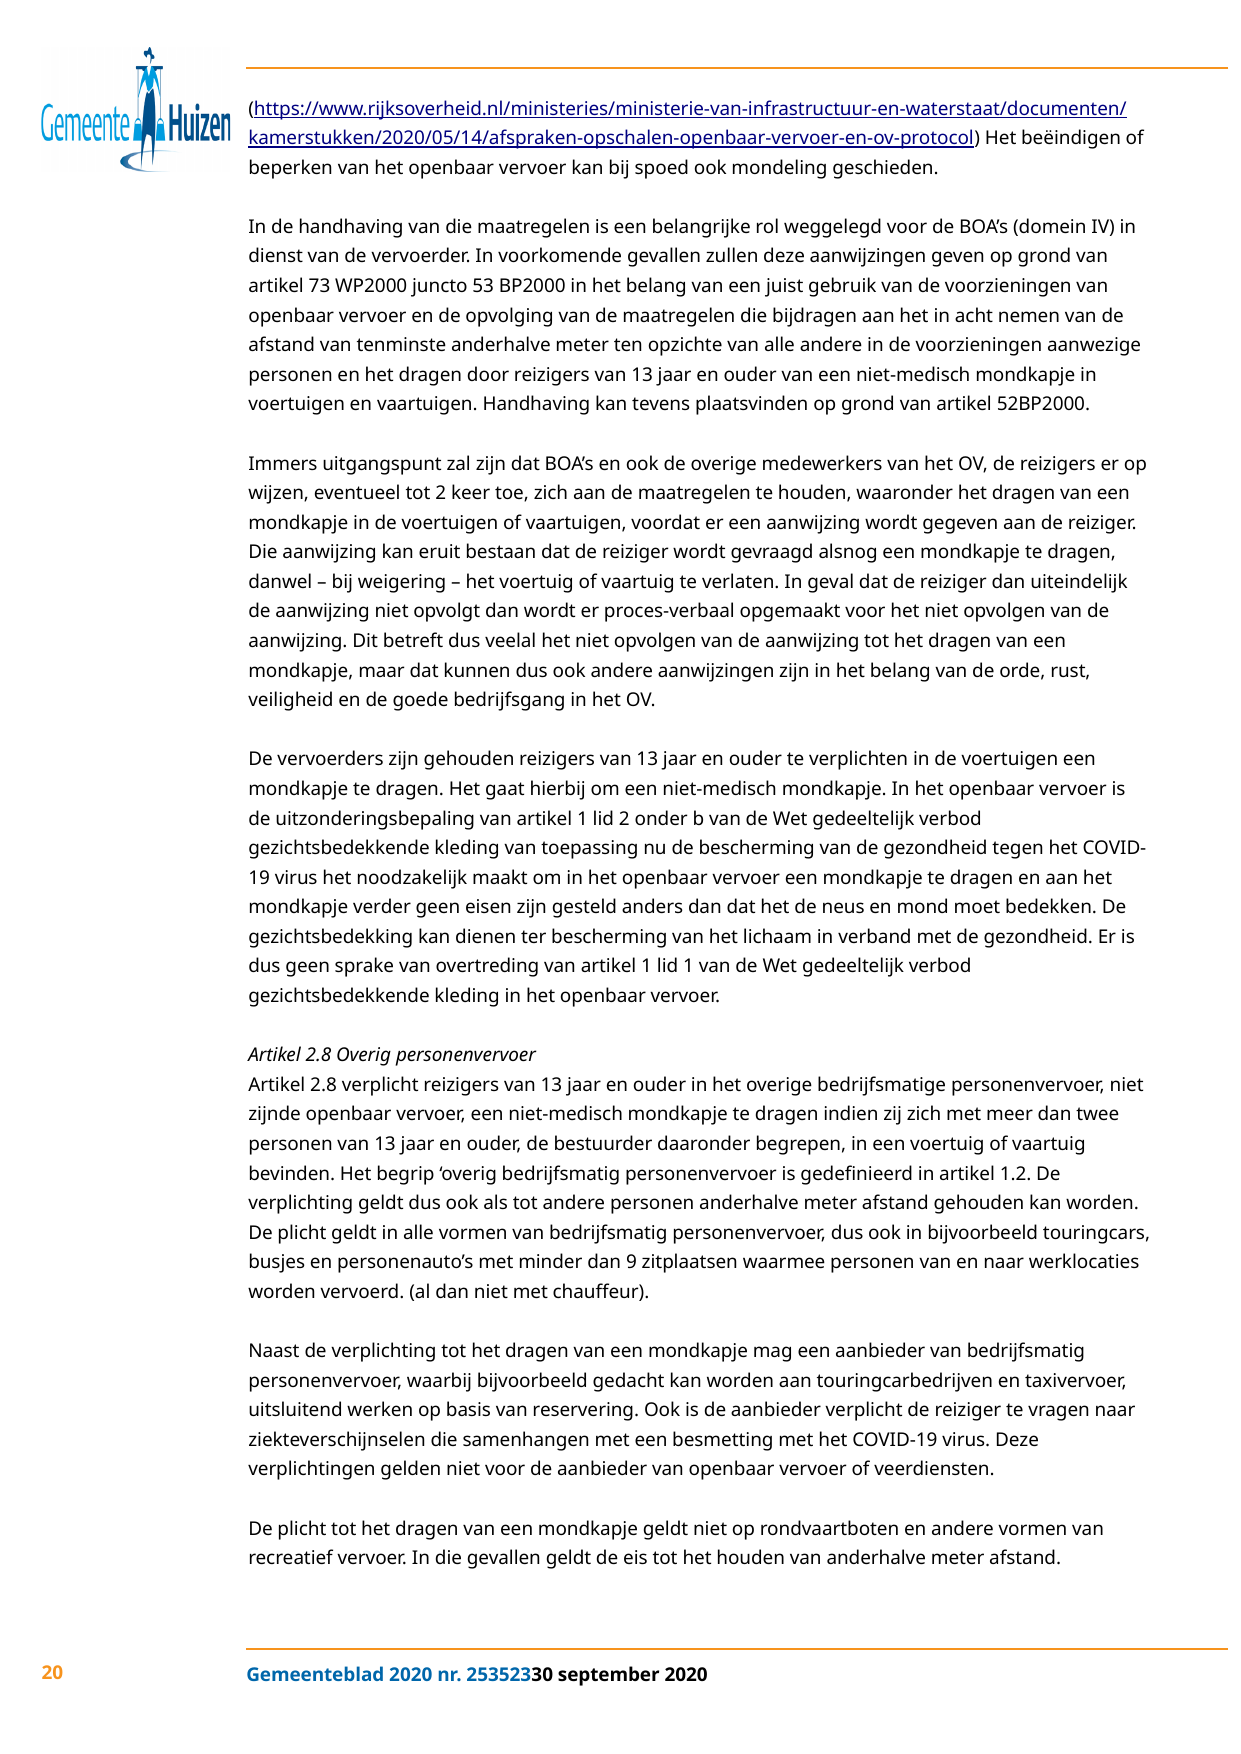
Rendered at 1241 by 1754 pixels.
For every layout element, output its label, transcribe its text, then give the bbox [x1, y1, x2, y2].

text Artikel 2.8 Overig personenvervoer [248, 1041, 1152, 1067]
text Naast de verplichting tot het dragen van een mondkapje mag een aanbieder van bedrijfsmatig personenvervoer, waarbij bijvoorbeeld gedacht kan worden aan touringcarbedrijven en taxivervoer, uitsluitend werken op basis van reservering. Ook is de aanbieder verplicht de reiziger te vragen naar ziekteverschijnselen die samenhangen met een besmetting met het COVID-19 virus. Deze verplichtingen gelden niet voor de aanbieder van openbaar vervoer of veerdiensten. [248, 1337, 1152, 1481]
text De vervoerders zijn gehouden reizigers van 13 jaar en ouder te verplichten in de voertuigen een mondkapje te dragen. Het gaat hierbij om een niet-medisch mondkapje. In het openbaar vervoer is de uitzonderingsbepaling van artikel 1 lid 2 onder b van de Wet gedeeltelijk verbod gezichtsbedekkende kleding van toepassing nu de bescherming van de gezondheid tegen het COVID-19 virus het noodzakelijk maakt om in het openbaar vervoer een mondkapje te dragen en aan het mondkapje verder geen eisen zijn gesteld anders dan dat het de neus en mond moet bedekken. De gezichtsbedekking kan dienen ter bescherming van het lichaam in verband met de gezondheid. Er is dus geen sprake van overtreding van artikel 1 lid 1 van de Wet gedeeltelijk verbod gezichtsbedekkende kleding in het openbaar vervoer. [248, 746, 1152, 1008]
text Artikel 2.8 verplicht reizigers van 13 jaar en ouder in het overige bedrijfsmatige personenvervoer, niet zijnde openbaar vervoer, een niet-medisch mondkapje te dragen indien zij zich met meer dan twee personen van 13 jaar en ouder, de bestuurder daaronder begrepen, in een voertuig of vaartuig bevinden. Het begrip ‘overig bedrijfsmatig personenvervoer is gedefinieerd in artikel 1.2. De verplichting geldt dus ook als tot andere personen anderhalve meter afstand gehouden kan worden. De plicht geldt in alle vormen van bedrijfsmatig personenvervoer, dus ook in bijvoorbeeld touringcars, busjes en personenauto’s met minder dan 9 zitplaatsen waarmee personen van en naar werklocaties worden vervoerd. (al dan niet met chauffeur). [248, 1071, 1152, 1304]
picture [41, 47, 231, 172]
text (https://www.rijksoverheid.nl/ministeries/ministerie-van-infrastructuur-en-waterstaat/documenten/kamerstukken/2020/05/14/afspraken-opschalen-openbaar-vervoer-en-ov-protocol) Het beëindigen of beperken van het openbaar vervoer kan bij spoed ook mondeling geschieden. [248, 95, 1152, 180]
text Immers uitgangspunt zal zijn dat BOA’s en ook de overige medewerkers van het OV, de reizigers er op wijzen, eventueel tot 2 keer toe, zich aan de maatregelen te houden, waaronder het dragen van een mondkapje in de voertuigen of vaartuigen, voordat er een aanwijzing wordt gegeven aan de reiziger. Die aanwijzing kan eruit bestaan dat de reiziger wordt gevraagd alsnog een mondkapje te dragen, danwel – bij weigering – het voertuig of vaartuig te verlaten. In geval dat de reiziger dan uiteindelijk de aanwijzing niet opvolgt dan wordt er proces-verbaal opgemaakt voor het niet opvolgen van de aanwijzing. Dit betreft dus veelal het niet opvolgen van de aanwijzing tot het dragen van een mondkapje, maar dat kunnen dus ook andere aanwijzingen zijn in het belang van de orde, rust, veiligheid en de goede bedrijfsgang in het OV. [248, 450, 1152, 712]
text De plicht tot het dragen van een mondkapje geldt niet op rondvaartboten en andere vormen van recreatief vervoer. In die gevallen geldt de eis tot het houden van anderhalve meter afstand. [248, 1515, 1152, 1570]
text In de handhaving van die maatregelen is een belangrijke rol weggelegd voor de BOA’s (domein IV) in dienst van de vervoerder. In voorkomende gevallen zullen deze aanwijzingen geven op grond van artikel 73 WP2000 juncto 53 BP2000 in het belang van een juist gebruik van de voorzieningen van openbaar vervoer en de opvolging van de maatregelen die bijdragen aan het in acht nemen van de afstand van tenminste anderhalve meter ten opzichte van alle andere in de voorzieningen aanwezige personen en het dragen door reizigers van 13 jaar en ouder van een niet-medisch mondkapje in voertuigen en vaartuigen. Handhaving kan tevens plaatsvinden op grond van artikel 52BP2000. [248, 213, 1152, 416]
